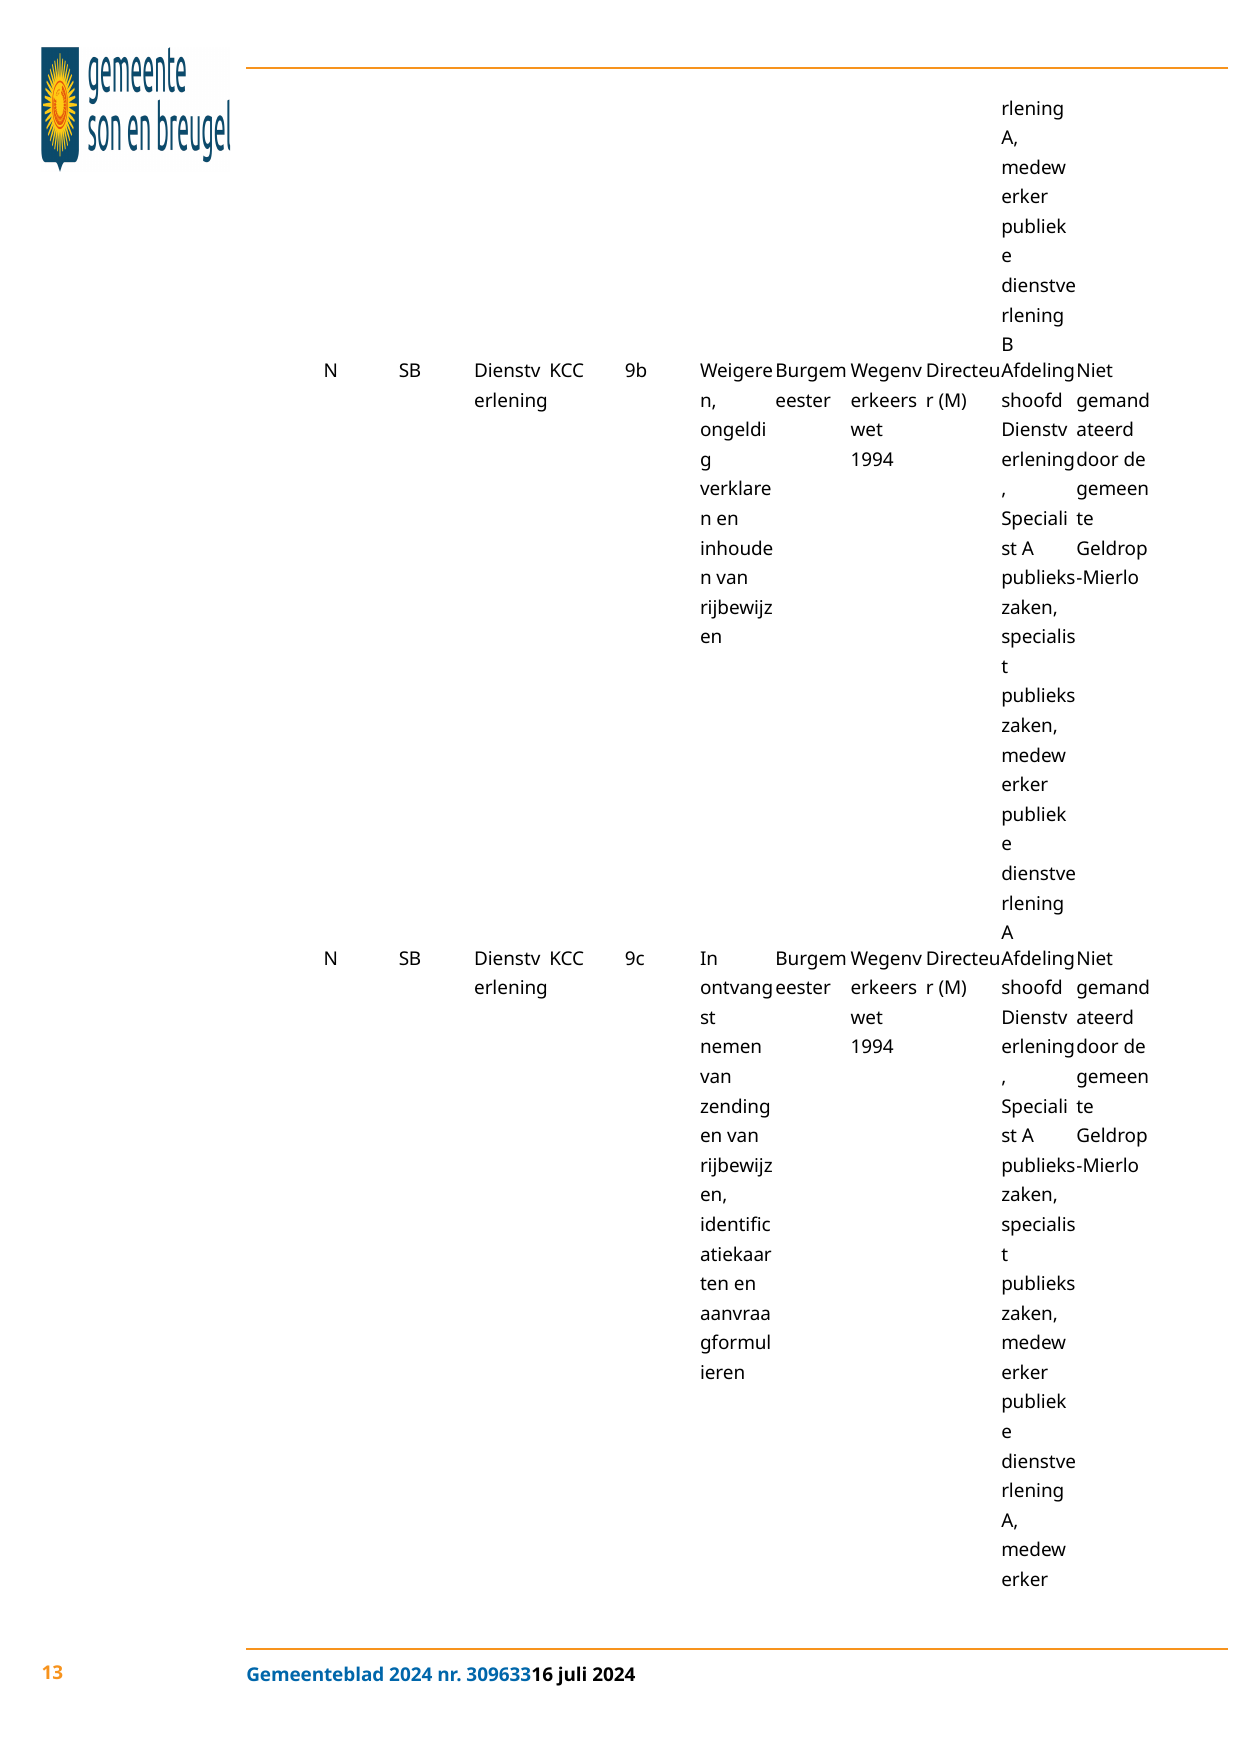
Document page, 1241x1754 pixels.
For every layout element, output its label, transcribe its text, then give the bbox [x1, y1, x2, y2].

table_cell Niet gemandateerd door de gemeente Geldrop-Mierlo [1076, 945, 1152, 1592]
table_cell SB [399, 357, 474, 945]
table_cell Directeur (M) [926, 357, 1001, 945]
table_cell [474, 95, 549, 357]
table_cell KCC [549, 357, 624, 945]
table_cell rlening A, medewerker publieke dienstverlening B [1001, 95, 1076, 357]
table_cell [549, 95, 624, 357]
table_cell N [323, 945, 398, 1592]
table_cell Directeur (M) [926, 945, 1001, 1592]
table_cell SB [399, 945, 474, 1592]
table_cell 9b [625, 357, 700, 945]
table_cell Afdelingshoofd Dienstverlening, Specialist A publiekszaken, specialist publiekszaken, medewerker publieke dienstverlening A, medewerker [1001, 945, 1076, 1592]
table_cell [248, 945, 323, 1592]
table_cell Burgemeester [775, 945, 850, 1592]
table_cell [323, 95, 398, 357]
picture [41, 47, 231, 172]
table_cell [1076, 95, 1152, 357]
table_cell Weigeren, ongeldig verklaren en inhouden van rijbewijzen [700, 357, 775, 945]
table_cell Dienstverlening [474, 357, 549, 945]
table_cell Dienstverlening [474, 945, 549, 1592]
table_cell [775, 95, 850, 357]
table_cell Niet gemandateerd door de gemeente Geldrop-Mierlo [1076, 357, 1152, 945]
table_cell KCC [549, 945, 624, 1592]
table_cell [850, 95, 926, 357]
table_cell [399, 95, 474, 357]
table_cell Burgemeester [775, 357, 850, 945]
table_cell Wegenverkeerswet 1994 [850, 357, 926, 945]
table_cell 9c [625, 945, 700, 1592]
table_cell N [323, 357, 398, 945]
table_cell In ontvangst nemen van zendingen van rijbewijzen, identificatiekaarten en aanvraagformulieren [700, 945, 775, 1592]
table_cell [625, 95, 700, 357]
table_cell [248, 95, 323, 357]
table_cell [700, 95, 775, 357]
table_cell [926, 95, 1001, 357]
table_cell Wegenverkeerswet 1994 [850, 945, 926, 1592]
table_cell [248, 357, 323, 945]
table_cell Afdelingshoofd Dienstverlening, Specialist A publiekszaken, specialist publiekszaken, medewerker publieke dienstverlening A [1001, 357, 1076, 945]
